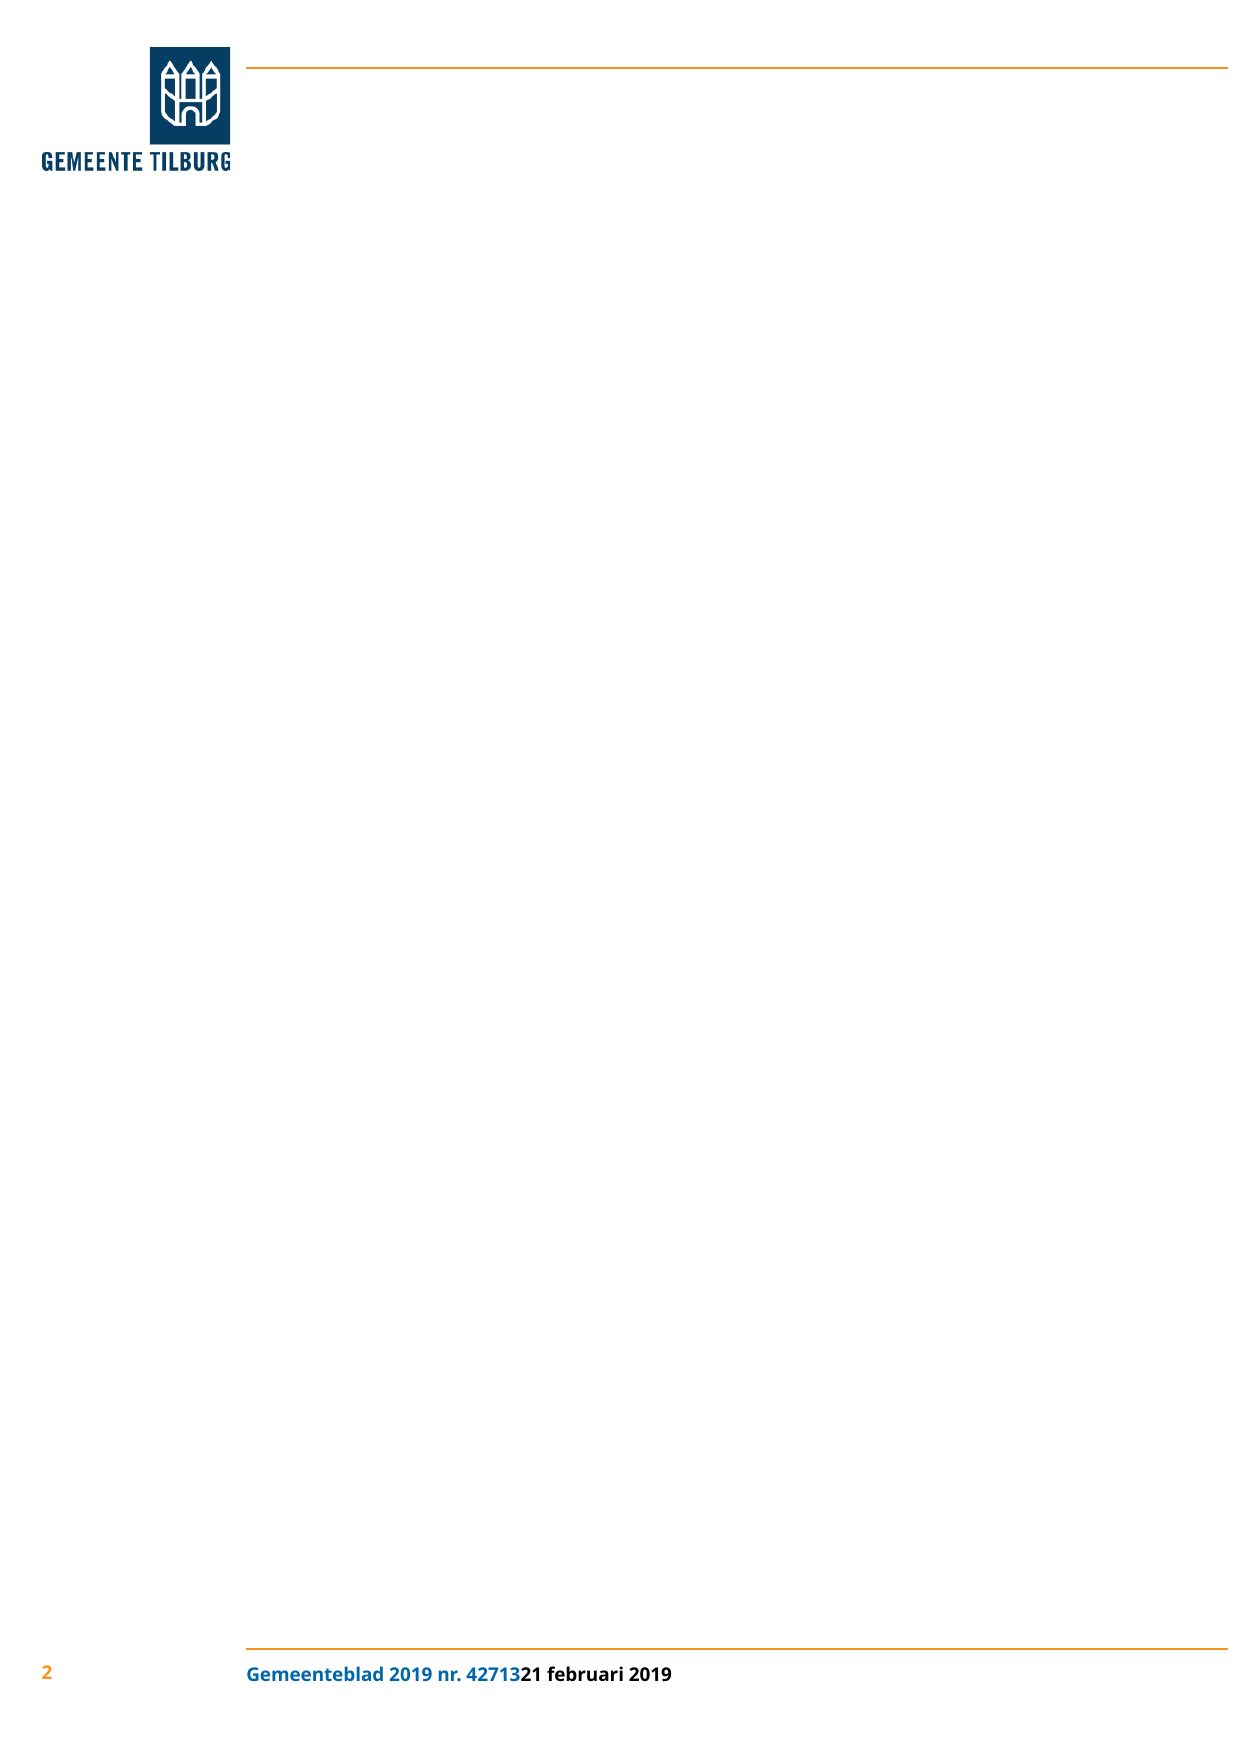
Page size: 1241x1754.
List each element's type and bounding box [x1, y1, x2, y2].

picture [41, 47, 231, 172]
